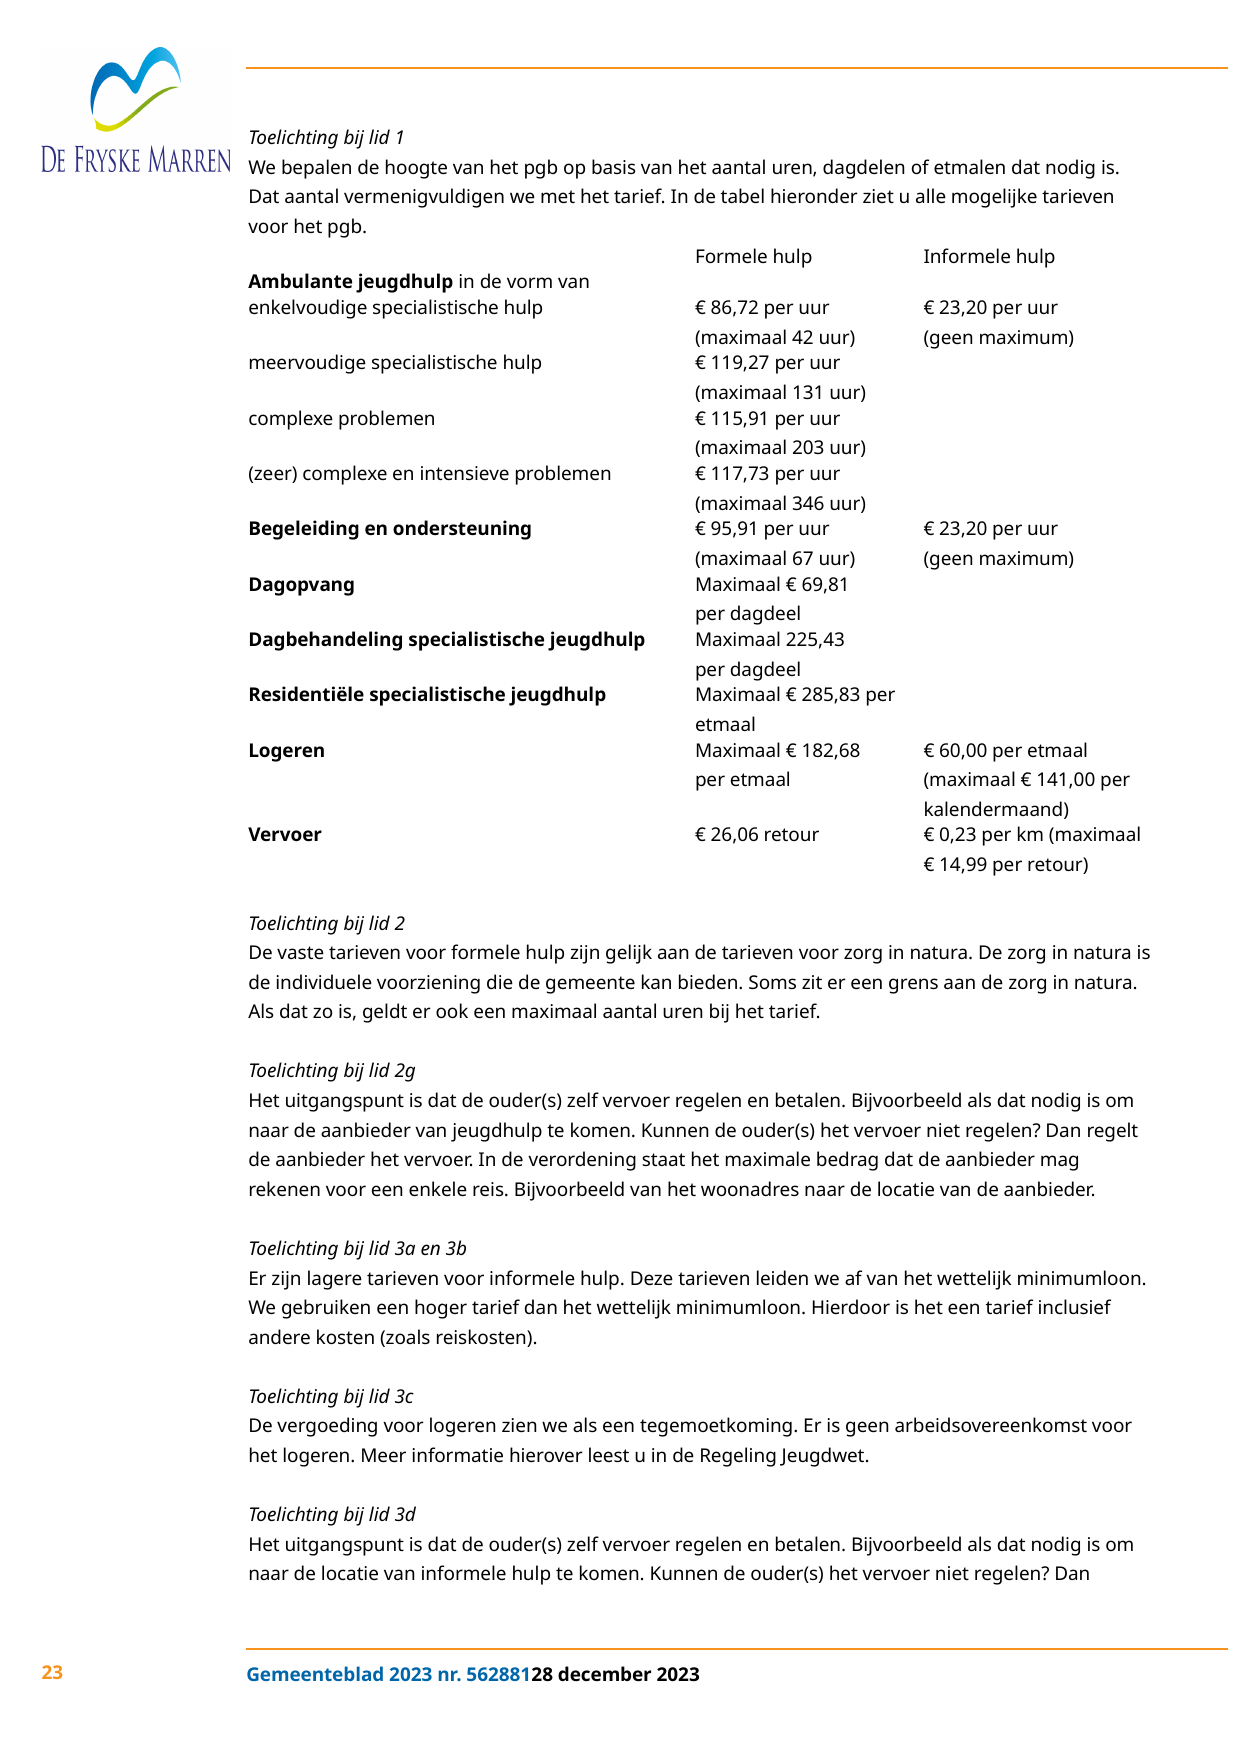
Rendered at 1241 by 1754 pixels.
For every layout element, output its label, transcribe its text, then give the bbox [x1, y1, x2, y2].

table_cell € 117,73 per uur (maximaal 346 uur) [695, 460, 923, 516]
table_cell € 0,23 per km (maximaal € 14,99 per retour) [923, 822, 1152, 877]
table_cell complexe problemen [248, 405, 695, 460]
text Toelichting bij lid 3a en 3b [248, 1235, 1152, 1261]
table_cell Residentiële specialistische jeugdhulp [248, 681, 695, 737]
table_cell [923, 405, 1152, 460]
table_cell € 115,91 per uur (maximaal 203 uur) [695, 405, 923, 460]
text Toelichting bij lid 2g [248, 1058, 1152, 1083]
table_cell € 23,20 per uur (geen maximum) [923, 516, 1152, 571]
table_cell € 119,27 per uur (maximaal 131 uur) [695, 350, 923, 405]
table_cell Dagopvang [248, 571, 695, 626]
table_cell [923, 681, 1152, 737]
table_cell [923, 626, 1152, 681]
table_cell [923, 269, 1152, 294]
table_cell € 23,20 per uur (geen maximum) [923, 294, 1152, 349]
table_cell € 60,00 per etmaal (maximaal € 141,00 per kalendermaand) [923, 737, 1152, 822]
text De vaste tarieven voor formele hulp zijn gelijk aan de tarieven voor zorg in natura. De zorg in natura is de individuele voorziening die de gemeente kan bieden. Soms zit er een grens aan de zorg in natura. Als dat zo is, geldt er ook een maximaal aantal uren bij het tarief. [248, 939, 1152, 1024]
text We bepalen de hoogte van het pgb op basis van het aantal uren, dagdelen of etmalen dat nodig is. Dat aantal vermenigvuldigen we met het tarief. In de tabel hieronder ziet u alle mogelijke tarieven voor het pgb. [248, 154, 1152, 239]
text Toelichting bij lid 1 [248, 124, 1152, 150]
table_cell € 26,06 retour [695, 822, 923, 877]
text De vergoeding voor logeren zien we als een tegemoetkoming. Er is geen arbeidsovereenkomst voor het logeren. Meer informatie hierover leest u in de Regeling Jeugdwet. [248, 1413, 1152, 1468]
text Het uitgangspunt is dat de ouder(s) zelf vervoer regelen en betalen. Bijvoorbeeld als dat nodig is om naar de locatie van informele hulp te komen. Kunnen de ouder(s) het vervoer niet regelen? Dan [248, 1531, 1152, 1586]
text Toelichting bij lid 2 [248, 910, 1152, 936]
table_cell meervoudige specialistische hulp [248, 350, 695, 405]
table_cell Ambulante jeugdhulp in de vorm van [248, 269, 695, 294]
picture [41, 47, 231, 172]
table_header Informele hulp [923, 243, 1152, 268]
table_cell Maximaal € 285,83 per etmaal [695, 681, 923, 737]
table_header [248, 243, 695, 268]
table_cell enkelvoudige specialistische hulp [248, 294, 695, 349]
table_cell [923, 350, 1152, 405]
table_cell Maximaal 225,43 per dagdeel [695, 626, 923, 681]
table_cell Maximaal € 69,81 per dagdeel [695, 571, 923, 626]
text Toelichting bij lid 3c [248, 1383, 1152, 1409]
table_cell Maximaal € 182,68 per etmaal [695, 737, 923, 822]
table_cell Begeleiding en ondersteuning [248, 516, 695, 571]
text Het uitgangspunt is dat de ouder(s) zelf vervoer regelen en betalen. Bijvoorbeeld als dat nodig is om naar de aanbieder van jeugdhulp te komen. Kunnen de ouder(s) het vervoer niet regelen? Dan regelt de aanbieder het vervoer. In de verordening staat het maximale bedrag dat de aanbieder mag rekenen voor een enkele reis. Bijvoorbeeld van het woonadres naar de locatie van de aanbieder. [248, 1087, 1152, 1202]
table_header Formele hulp [695, 243, 923, 268]
text Er zijn lagere tarieven voor informele hulp. Deze tarieven leiden we af van het wettelijk minimumloon. We gebruiken een hoger tarief dan het wettelijk minimumloon. Hierdoor is het een tarief inclusief andere kosten (zoals reiskosten). [248, 1265, 1152, 1350]
table_cell Dagbehandeling specialistische jeugdhulp [248, 626, 695, 681]
table_cell [695, 269, 923, 294]
table_cell Vervoer [248, 822, 695, 877]
table_cell [923, 460, 1152, 516]
table_cell (zeer) complexe en intensieve problemen [248, 460, 695, 516]
table_cell € 95,91 per uur (maximaal 67 uur) [695, 516, 923, 571]
table_cell € 86,72 per uur (maximaal 42 uur) [695, 294, 923, 349]
table_cell Logeren [248, 737, 695, 822]
text Toelichting bij lid 3d [248, 1501, 1152, 1527]
table_cell [923, 571, 1152, 626]
